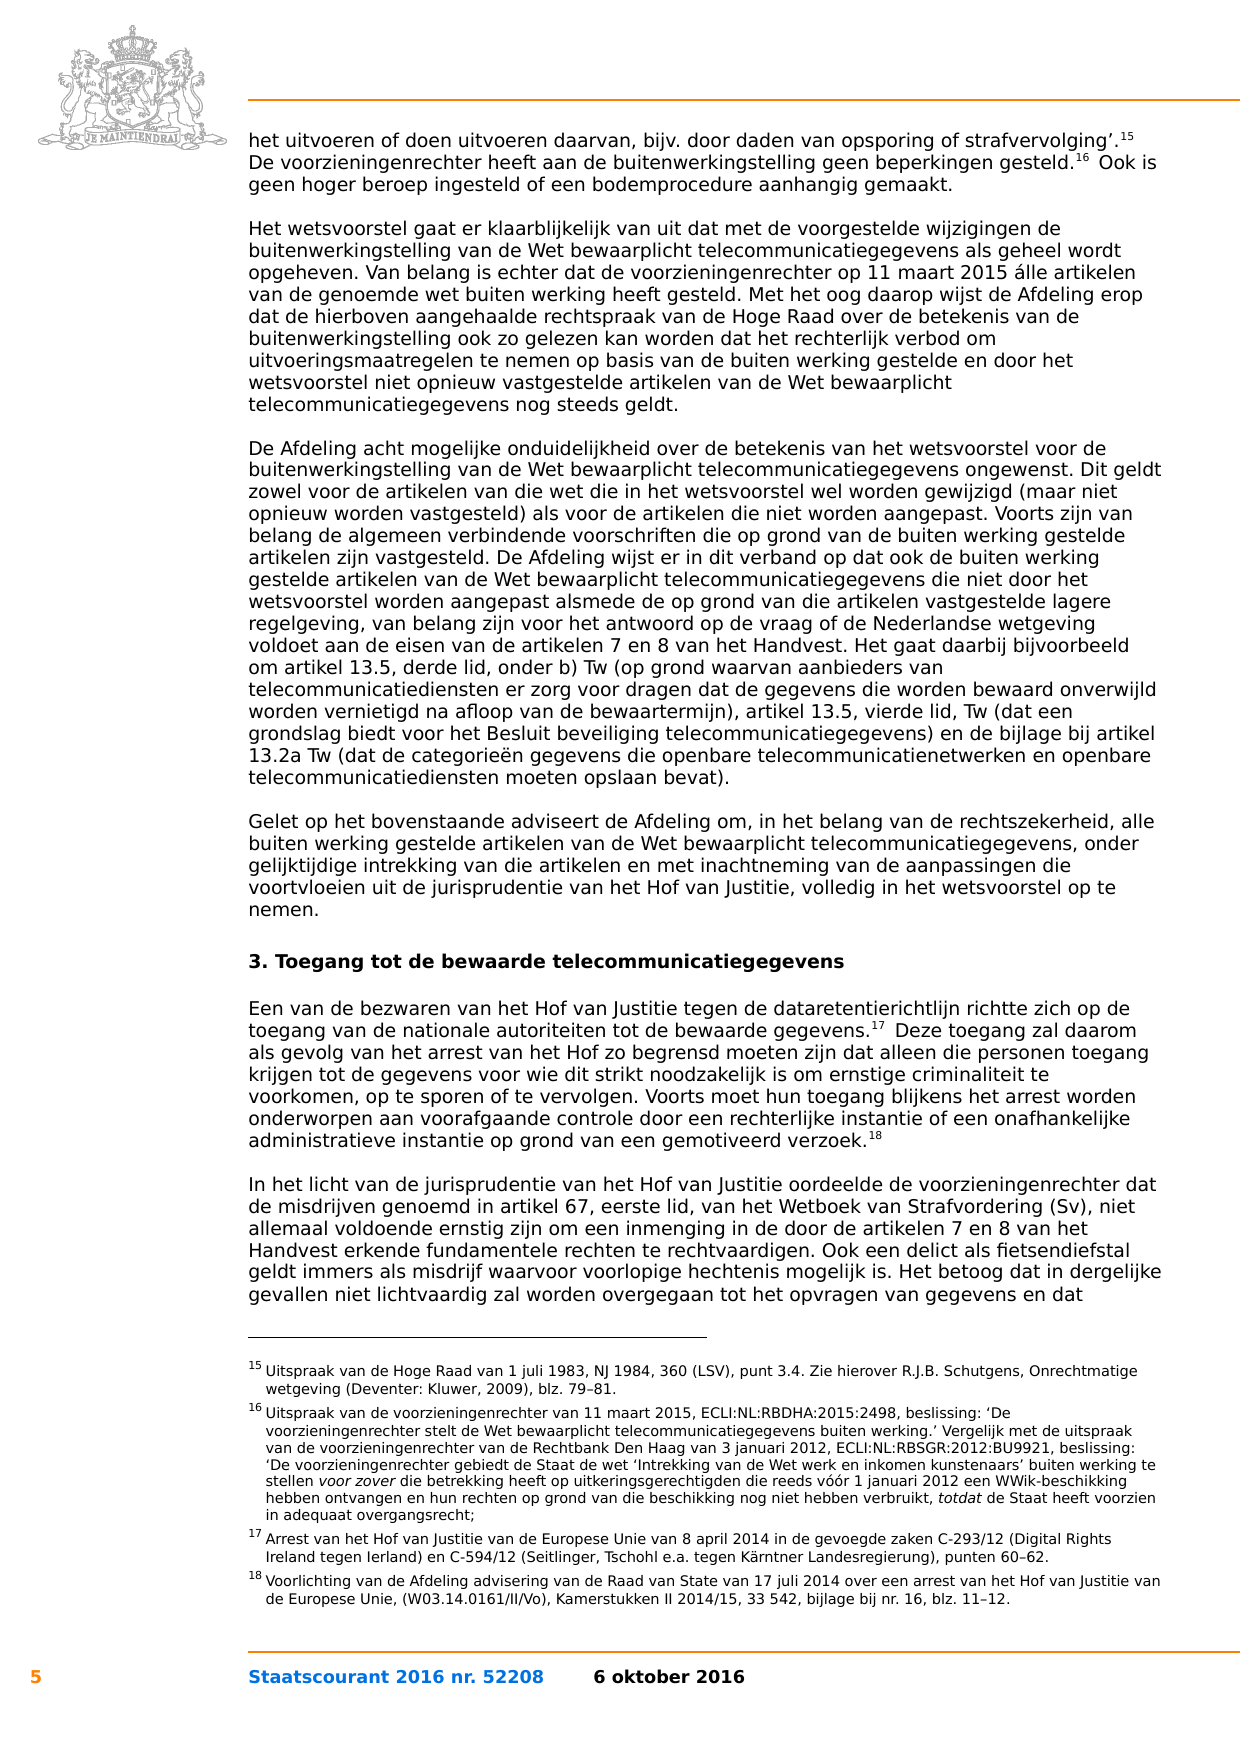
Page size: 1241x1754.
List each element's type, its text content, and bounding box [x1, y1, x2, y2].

text Voorlichting van de Afdeling advisering van de Raad van State van 17 juli 2014 over een arrest van het Hof van Justitie van de Europese Unie, (W03.14.0161/II/Vo), Kamerstukken II 2014/15, 33 542, bijlage bij nr. 16, blz. 11–12. [248, 1569, 1163, 1608]
text Uitspraak van de voorzieningenrechter van 11 maart 2015, ECLI:NL:RBDHA:2015:2498, beslissing: ‘De voorzieningenrechter stelt de Wet bewaarplicht telecommunicatiegegevens buiten werking.’ Vergelijk met de uitspraak van de voorzieningenrechter van de Rechtbank Den Haag van 3 januari 2012, ECLI:NL:RBSGR:2012:BU9921, beslissing: ‘De voorzieningenrechter gebiedt de Staat de wet ‘Intrekking van de Wet werk en inkomen kunstenaars’ buiten werking te stellen voor zover die betrekking heeft op uitkeringsgerechtigden die reeds vóór 1 januari 2012 een WWik-beschikking hebben ontvangen en hun rechten op grond van die beschikking nog niet hebben verbruikt, totdat de Staat heeft voorzien in adequaat overgangsrecht; [248, 1401, 1163, 1524]
text In het licht van de jurisprudentie van het Hof van Justitie oordeelde de voorzieningenrechter dat de misdrijven genoemd in artikel 67, eerste lid, van het Wetboek van Strafvordering (Sv), niet allemaal voldoende ernstig zijn om een inmenging in de door de artikelen 7 en 8 van het Handvest erkende fundamentele rechten te rechtvaardigen. Ook een delict als fietsendiefstal geldt immers als misdrijf waarvoor voorlopige hechtenis mogelijk is. Het betoog dat in dergelijke gevallen niet lichtvaardig zal worden overgegaan tot het opvragen van gegevens en dat [248, 1173, 1163, 1305]
text De Afdeling acht mogelijke onduidelijkheid over de betekenis van het wetsvoorstel voor de buitenwerkingstelling van de Wet bewaarplicht telecommunicatiegegevens ongewenst. Dit geldt zowel voor de artikelen van die wet die in het wetsvoorstel wel worden gewijzigd (maar niet opnieuw worden vastgesteld) als voor de artikelen die niet worden aangepast. Voorts zijn van belang de algemeen verbindende voorschriften die op grond van de buiten werking gestelde artikelen zijn vastgesteld. De Afdeling wijst er in dit verband op dat ook de buiten werking gestelde artikelen van de Wet bewaarplicht telecommunicatiegegevens die niet door het wetsvoorstel worden aangepast alsmede de op grond van die artikelen vastgestelde lagere regelgeving, van belang zijn voor het antwoord op de vraag of de Nederlandse wetgeving voldoet aan de eisen van de artikelen 7 en 8 van het Handvest. Het gaat daarbij bijvoorbeeld om artikel 13.5, derde lid, onder b) Tw (op grond waarvan aanbieders van telecommunicatiediensten er zorg voor dragen dat de gegevens die worden bewaard onverwijld worden vernietigd na afloop van de bewaartermijn), artikel 13.5, vierde lid, Tw (dat een grondslag biedt voor het Besluit beveiliging telecommunicatiegegevens) en de bijlage bij artikel 13.2a Tw (dat de categorieën gegevens die openbare telecommunicatienetwerken en openbare telecommunicatiediensten moeten opslaan bevat). [248, 437, 1163, 789]
picture [38, 25, 227, 150]
subtitle 3. Toegang tot de bewaarde telecommunicatiegegevens [248, 951, 1163, 973]
text Gelet op het bovenstaande adviseert de Afdeling om, in het belang van de rechtszekerheid, alle buiten werking gestelde artikelen van de Wet bewaarplicht telecommunicatiegegevens, onder gelijktijdige intrekking van die artikelen en met inachtneming van de aanpassingen die voortvloeien uit de jurisprudentie van het Hof van Justitie, volledig in het wetsvoorstel op te nemen. [248, 811, 1163, 921]
text Het wetsvoorstel gaat er klaarblijkelijk van uit dat met de voorgestelde wijzigingen de buitenwerkingstelling van de Wet bewaarplicht telecommunicatiegegevens als geheel wordt opgeheven. Van belang is echter dat de voorzieningenrechter op 11 maart 2015 álle artikelen van de genoemde wet buiten werking heeft gesteld. Met het oog daarop wijst de Afdeling erop dat de hierboven aangehaalde rechtspraak van de Hoge Raad over de betekenis van de buitenwerkingstelling ook zo gelezen kan worden dat het rechterlijk verbod om uitvoeringsmaatregelen te nemen op basis van de buiten werking gestelde en door het wetsvoorstel niet opnieuw vastgestelde artikelen van de Wet bewaarplicht telecommunicatiegegevens nog steeds geldt. [248, 218, 1163, 416]
text Arrest van het Hof van Justitie van de Europese Unie van 8 april 2014 in de gevoegde zaken C-293/12 (Digital Rights Ireland tegen Ierland) en C-594/12 (Seitlinger, Tschohl e.a. tegen Kärntner Landesregierung), punten 60–62. [248, 1527, 1163, 1566]
text Uitspraak van de Hoge Raad van 1 juli 1983, NJ 1984, 360 (LSV), punt 3.4. Zie hierover R.J.B. Schutgens, Onrechtmatige wetgeving (Deventer: Kluwer, 2009), blz. 79–81. [248, 1359, 1163, 1398]
text Een van de bezwaren van het Hof van Justitie tegen de dataretentierichtlijn richtte zich op de toegang van de nationale autoriteiten tot de bewaarde gegevens. Deze toegang zal daarom als gevolg van het arrest van het Hof zo begrensd moeten zijn dat alleen die personen toegang krijgen tot de gegevens voor wie dit strikt noodzakelijk is om ernstige criminaliteit te voorkomen, op te sporen of te vervolgen. Voorts moet hun toegang blijkens het arrest worden onderworpen aan voorafgaande controle door een rechterlijke instantie of een onafhankelijke administratieve instantie op grond van een gemotiveerd verzoek. [248, 998, 1163, 1152]
text het uitvoeren of doen uitvoeren daarvan, bijv. door daden van opsporing of strafvervolging’. De voorzieningenrechter heeft aan de buitenwerkingstelling geen beperkingen gesteld. Ook is geen hoger beroep ingesteld of een bodemprocedure aanhangig gemaakt. [248, 130, 1163, 196]
